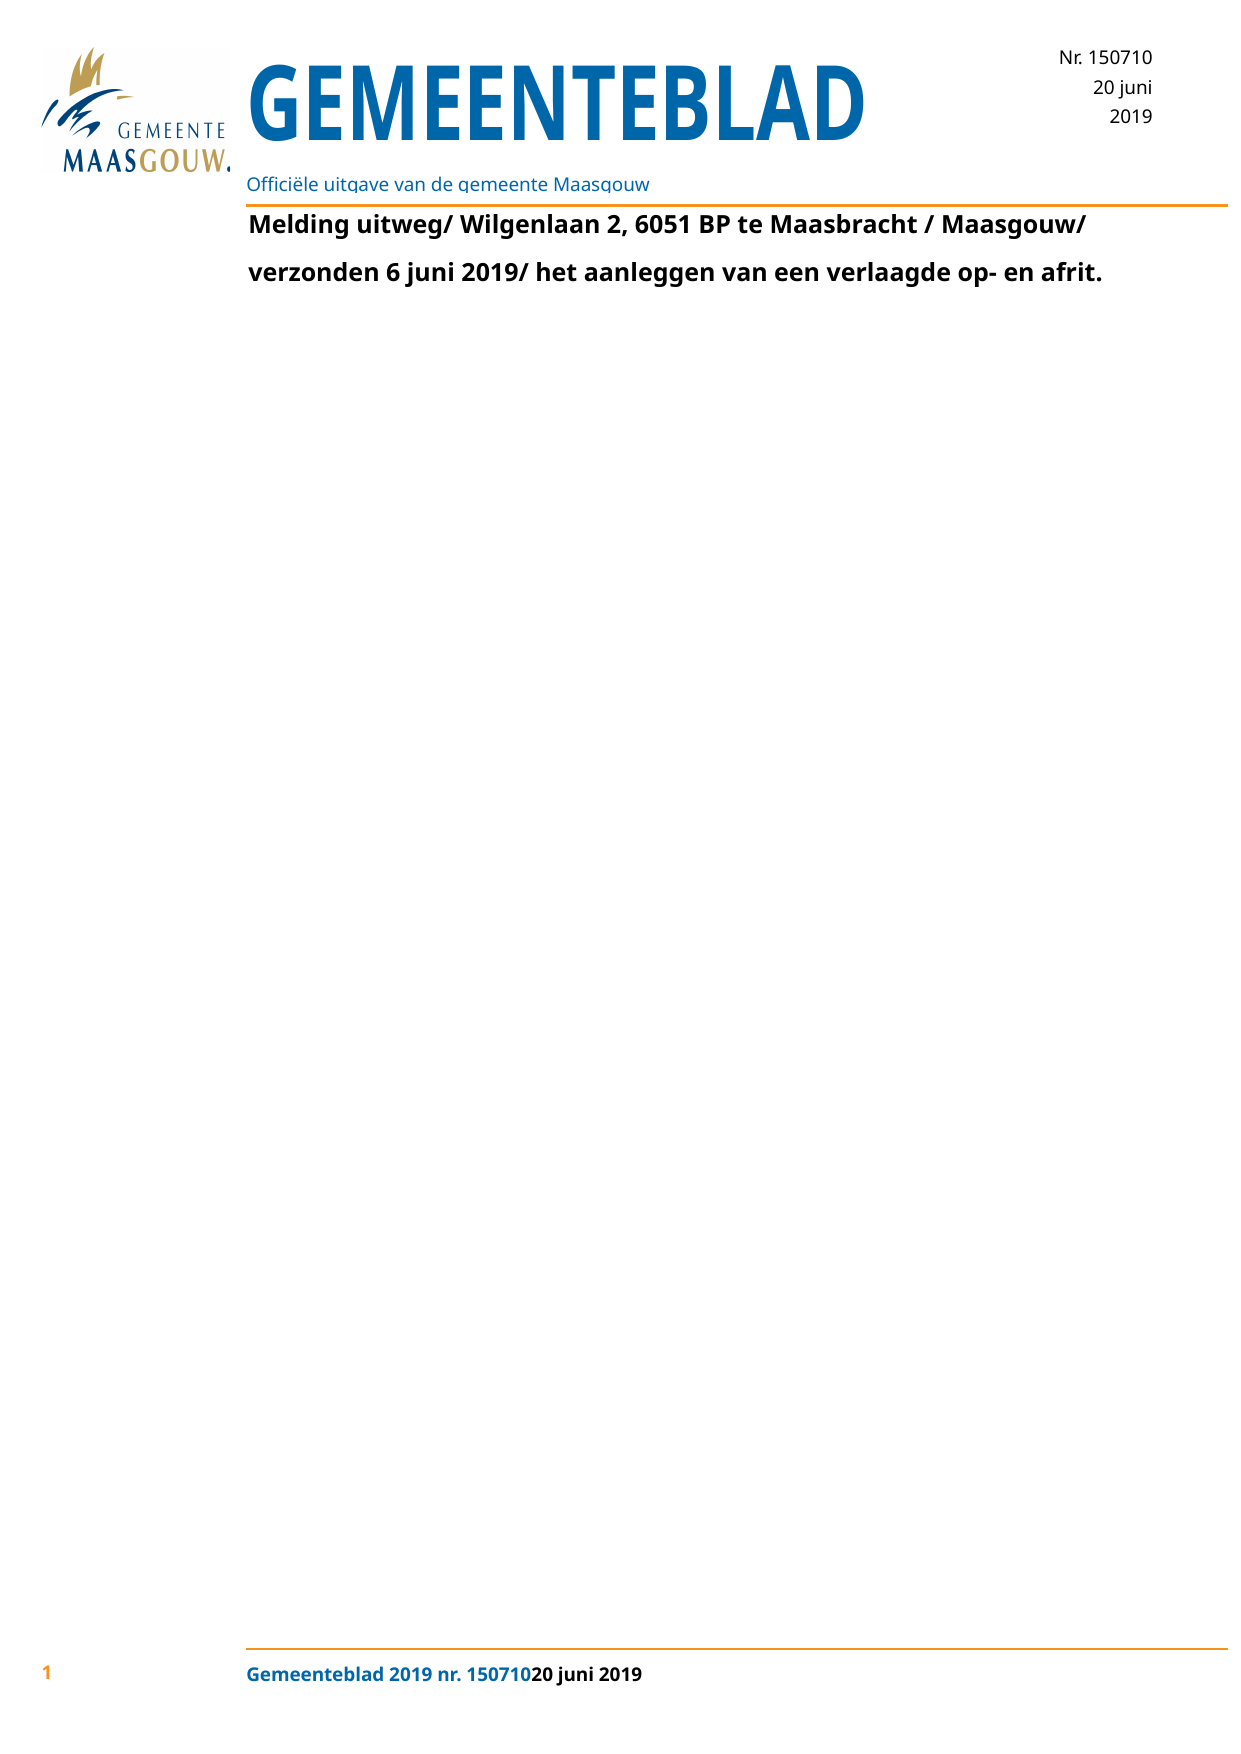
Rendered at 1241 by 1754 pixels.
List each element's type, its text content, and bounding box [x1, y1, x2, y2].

picture [41, 47, 231, 172]
text Melding uitweg/ Wilgenlaan 2, 6051 BP te Maasbracht / Maasgouw/ verzonden 6 juni 2019/ het aanleggen van een verlaagde op- en afrit. [248, 207, 1152, 288]
